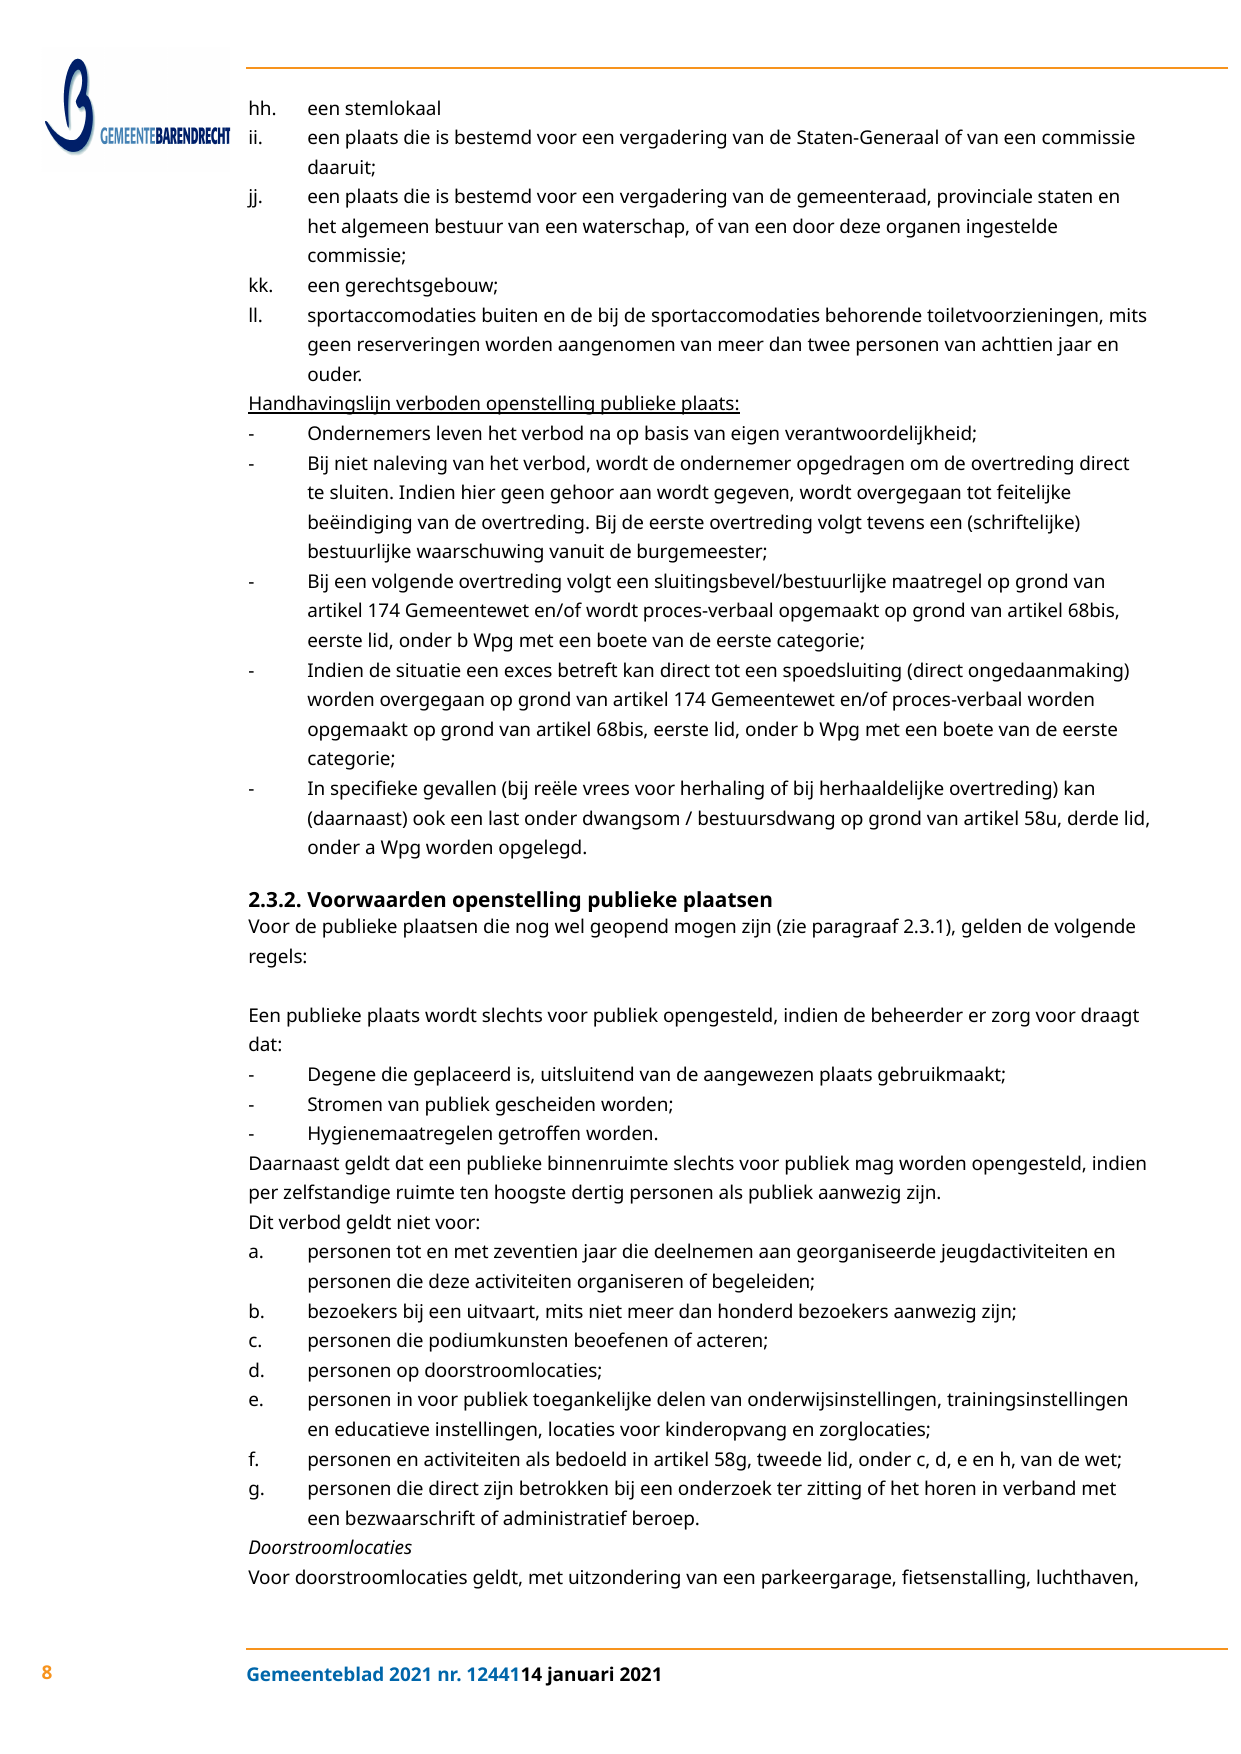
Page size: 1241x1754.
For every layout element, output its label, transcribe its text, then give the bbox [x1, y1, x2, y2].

list Indien de situatie een exces betreft kan direct tot een spoedsluiting (direct ongedaanmaking) worden overgegaan op grond van artikel 174 Gemeentewet en/of proces-verbaal worden opgemaakt op grond van artikel 68bis, eerste lid, onder b Wpg met een boete van de eerste categorie; [248, 657, 1152, 771]
text Handhavingslijn verboden openstelling publieke plaats: [248, 391, 1152, 416]
text Een publieke plaats wordt slechts voor publiek opengesteld, indien de beheerder er zorg voor draagt dat: [248, 1002, 1152, 1057]
text 2.3.2. Voorwaarden openstelling publieke plaatsen [248, 885, 1152, 913]
text Daarnaast geldt dat een publieke binnenruimte slechts voor publiek mag worden opengesteld, indien per zelfstandige ruimte ten hoogste dertig personen als publiek aanwezig zijn. [248, 1150, 1152, 1205]
picture [41, 47, 231, 172]
list bezoekers bij een uitvaart, mits niet meer dan honderd bezoekers aanwezig zijn; [248, 1298, 1152, 1323]
list een gerechtsgebouw; [248, 272, 1152, 298]
list personen in voor publiek toegankelijke delen van onderwijsinstellingen, trainingsinstellingen en educatieve instellingen, locaties voor kinderopvang en zorglocaties; [248, 1387, 1152, 1442]
text Voor doorstroomlocaties geldt, met uitzondering van een parkeergarage, fietsenstalling, luchthaven, [248, 1564, 1152, 1590]
list Bij niet naleving van het verbod, wordt de ondernemer opgedragen om de overtreding direct te sluiten. Indien hier geen gehoor aan wordt gegeven, wordt overgegaan tot feitelijke beëindiging van de overtreding. Bij de eerste overtreding volgt tevens een (schriftelijke) bestuurlijke waarschuwing vanuit de burgemeester; [248, 450, 1152, 564]
list Ondernemers leven het verbod na op basis van eigen verantwoordelijkheid; [248, 420, 1152, 446]
text Doorstroomlocaties [248, 1534, 1152, 1560]
list personen tot en met zeventien jaar die deelnemen aan georganiseerde jeugdactiviteiten en personen die deze activiteiten organiseren of begeleiden; [248, 1239, 1152, 1294]
list Hygienemaatregelen getroffen worden. [248, 1120, 1152, 1146]
text Voor de publieke plaatsen die nog wel geopend mogen zijn (zie paragraaf 2.3.1), gelden de volgende regels: [248, 913, 1152, 968]
list Bij een volgende overtreding volgt een sluitingsbevel/bestuurlijke maatregel op grond van artikel 174 Gemeentewet en/of wordt proces-verbaal opgemaakt op grond van artikel 68bis, eerste lid, onder b Wpg met een boete van de eerste categorie; [248, 568, 1152, 653]
list personen en activiteiten als bedoeld in artikel 58g, tweede lid, onder c, d, e en h, van de wet; [248, 1446, 1152, 1471]
list In specifieke gevallen (bij reële vrees voor herhaling of bij herhaaldelijke overtreding) kan (daarnaast) ook een last onder dwangsom / bestuursdwang op grond van artikel 58u, derde lid, onder a Wpg worden opgelegd. [248, 775, 1152, 860]
list Degene die geplaceerd is, uitsluitend van de aangewezen plaats gebruikmaakt; [248, 1061, 1152, 1087]
list een plaats die is bestemd voor een vergadering van de gemeenteraad, provinciale staten en het algemeen bestuur van een waterschap, of van een door deze organen ingestelde commissie; [248, 183, 1152, 268]
list sportaccomodaties buiten en de bij de sportaccomodaties behorende toiletvoorzieningen, mits geen reserveringen worden aangenomen van meer dan twee personen van achttien jaar en ouder. [248, 302, 1152, 387]
text Dit verbod geldt niet voor: [248, 1209, 1152, 1235]
list Stromen van publiek gescheiden worden; [248, 1091, 1152, 1116]
list personen die podiumkunsten beoefenen of acteren; [248, 1327, 1152, 1353]
list personen op doorstroomlocaties; [248, 1357, 1152, 1383]
list personen die direct zijn betrokken bij een onderzoek ter zitting of het horen in verband met een bezwaarschrift of administratief beroep. [248, 1475, 1152, 1531]
list een stemlokaal [248, 95, 1152, 121]
list een plaats die is bestemd voor een vergadering van de Staten-Generaal of van een commissie daaruit; [248, 124, 1152, 180]
